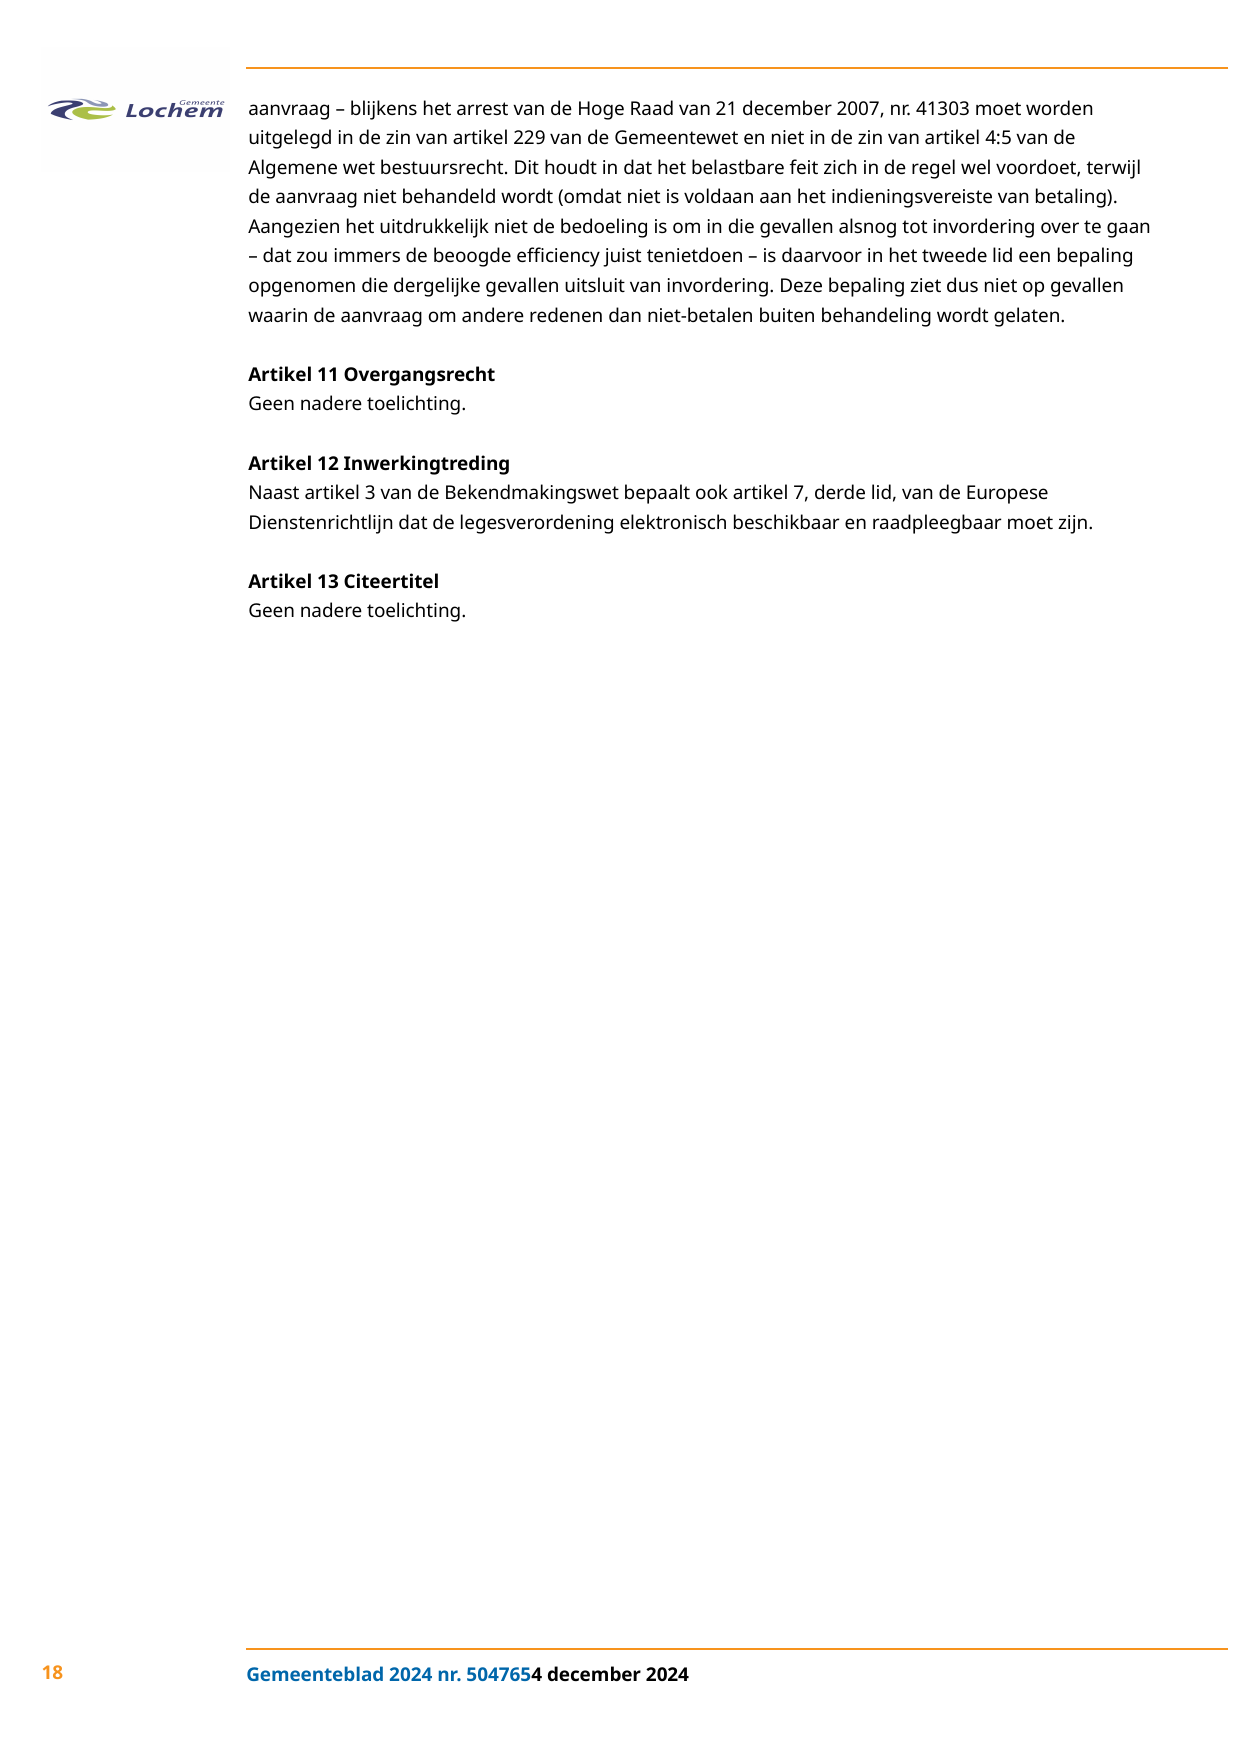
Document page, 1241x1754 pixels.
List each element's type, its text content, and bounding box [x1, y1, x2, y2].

text Geen nadere toelichting. [248, 598, 1152, 623]
picture [41, 47, 231, 172]
text Naast artikel 3 van de Bekendmakingswet bepaalt ook artikel 7, derde lid, van de Europese Dienstenrichtlijn dat de legesverordening elektronisch beschikbaar en raadpleegbaar moet zijn. [248, 479, 1152, 535]
text Artikel 12 Inwerkingtreding [248, 450, 1152, 476]
text Artikel 11 Overgangsrecht [248, 361, 1152, 387]
text Artikel 13 Citeertitel [248, 568, 1152, 594]
text aanvraag – blijkens het arrest van de Hoge Raad van 21 december 2007, nr. 41303 moet worden uitgelegd in de zin van artikel 229 van de Gemeentewet en niet in de zin van artikel 4:5 van de Algemene wet bestuursrecht. Dit houdt in dat het belastbare feit zich in de regel wel voordoet, terwijl de aanvraag niet behandeld wordt (omdat niet is voldaan aan het indieningsvereiste van betaling). Aangezien het uitdrukkelijk niet de bedoeling is om in die gevallen alsnog tot invordering over te gaan – dat zou immers de beoogde efficiency juist tenietdoen – is daarvoor in het tweede lid een bepaling opgenomen die dergelijke gevallen uitsluit van invordering. Deze bepaling ziet dus niet op gevallen waarin de aanvraag om andere redenen dan niet-betalen buiten behandeling wordt gelaten. [248, 95, 1152, 328]
text Geen nadere toelichting. [248, 391, 1152, 416]
